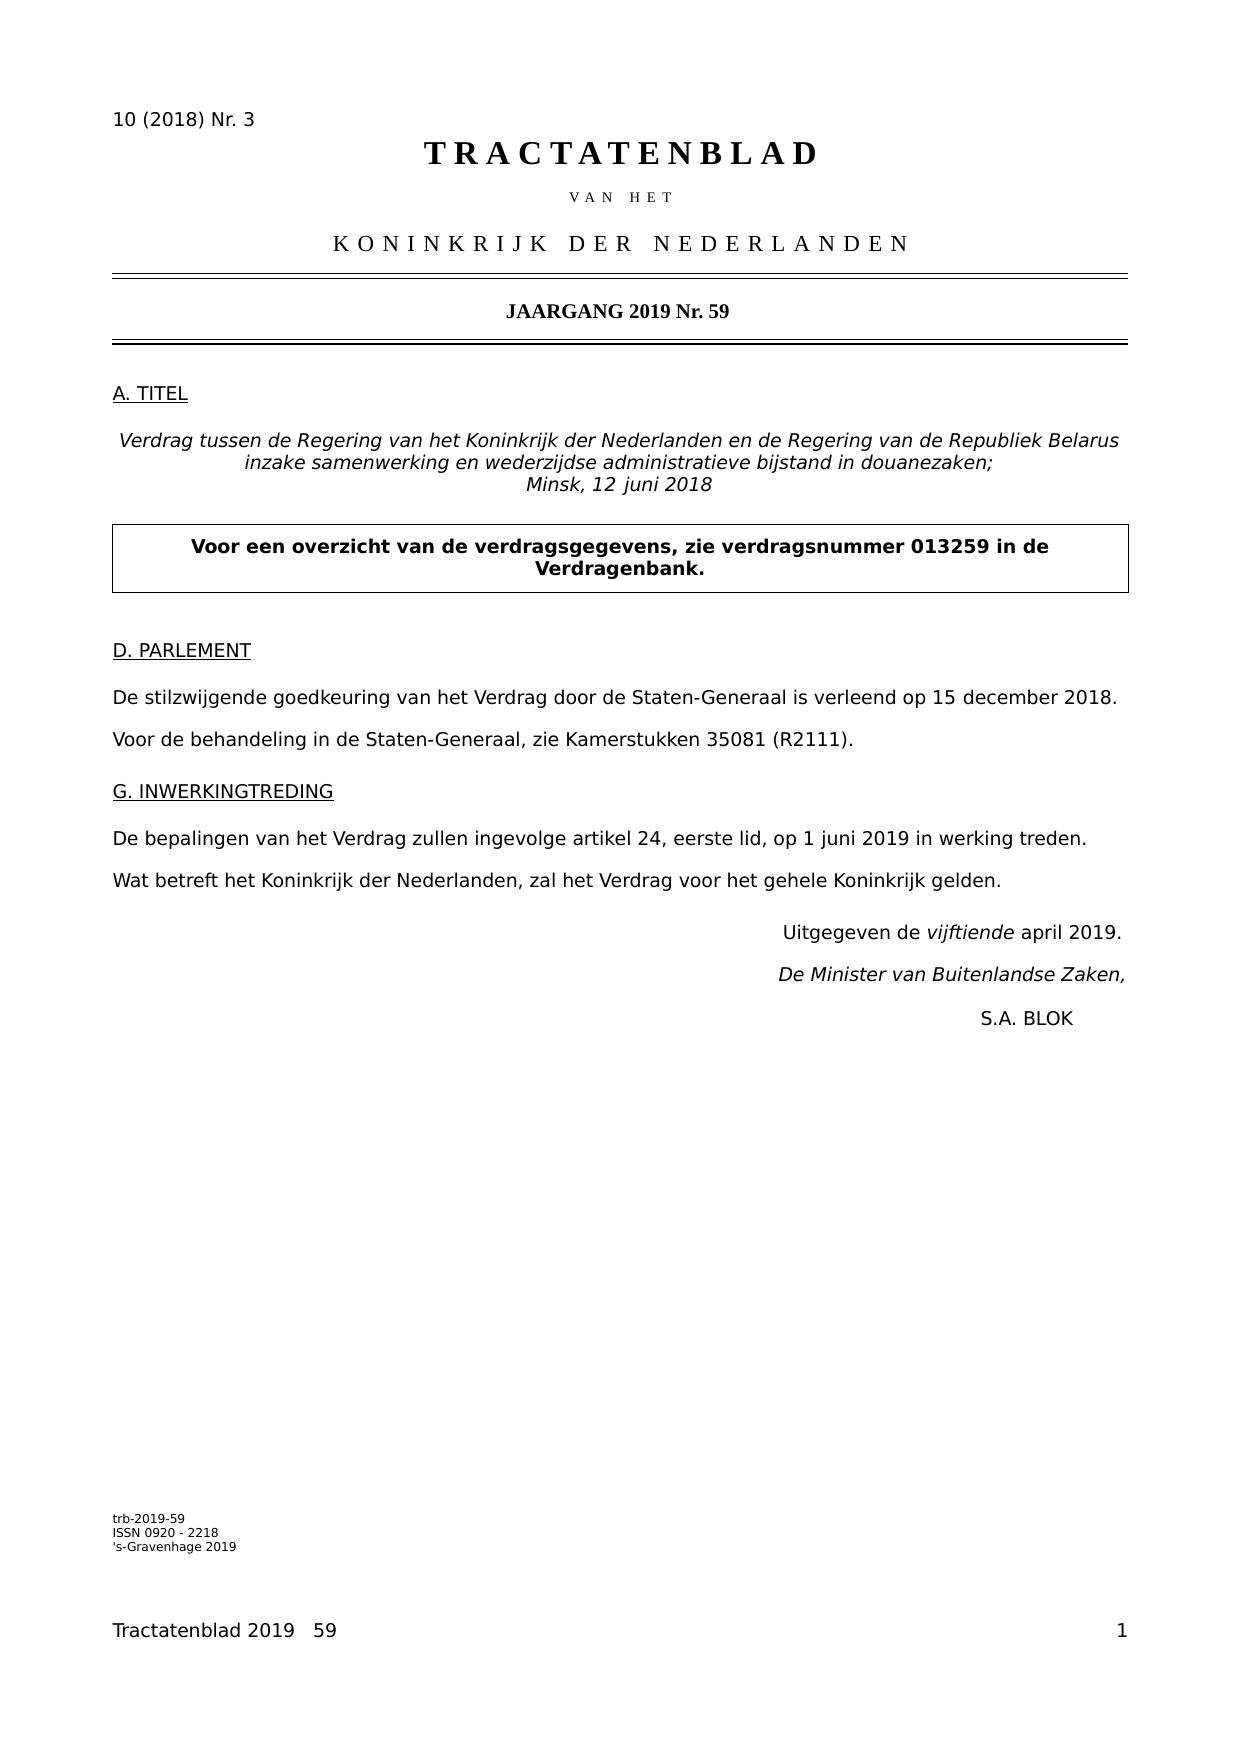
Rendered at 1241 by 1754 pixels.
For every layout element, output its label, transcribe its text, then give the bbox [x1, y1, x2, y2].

subtitle A. TITEL [112, 383, 1128, 405]
text Wat betreft het Koninkrijk der Nederlanden, zal het Verdrag voor het gehele Koninkrijk gelden. [112, 870, 1128, 892]
text Uitgegeven de vijftiende april 2019. [112, 922, 1128, 944]
text De bepalingen van het Verdrag zullen ingevolge artikel 24, eerste lid, op 1 juni 2019 in werking treden. [112, 828, 1128, 850]
text TRACTATENBLAD [112, 133, 1128, 172]
subtitle D. PARLEMENT [112, 640, 1128, 662]
subtitle G. INWERKINGTREDING [112, 781, 1128, 803]
text ISSN 0920 - 2218 [112, 1526, 346, 1540]
text 10 (2018) Nr. 3 [112, 109, 1128, 131]
text trb-2019-59 [112, 1512, 346, 1526]
text VAN HET [112, 189, 1128, 206]
text KONINKRIJK DER NEDERLANDEN [112, 229, 1128, 256]
text JAARGANG 2019 Nr. 59 [112, 299, 1128, 323]
text Voor de behandeling in de Staten-Generaal, zie Kamerstukken 35081 (R2111). [112, 729, 1128, 751]
text 's-Gravenhage 2019 [112, 1540, 346, 1554]
text Verdrag tussen de Regering van het Koninkrijk der Nederlanden en de Regering van de Republiek Belarus inzake samenwerking en wederzijdse administratieve bijstand in douanezaken; [112, 430, 1128, 474]
text De stilzwijgende goedkeuring van het Verdrag door de Staten-Generaal is verleend op 15 december 2018. [112, 687, 1128, 709]
text De Minister van Buitenlandse Zaken, S.A. BLOK [112, 964, 1128, 1030]
text Minsk, 12 juni 2018 [112, 474, 1128, 496]
